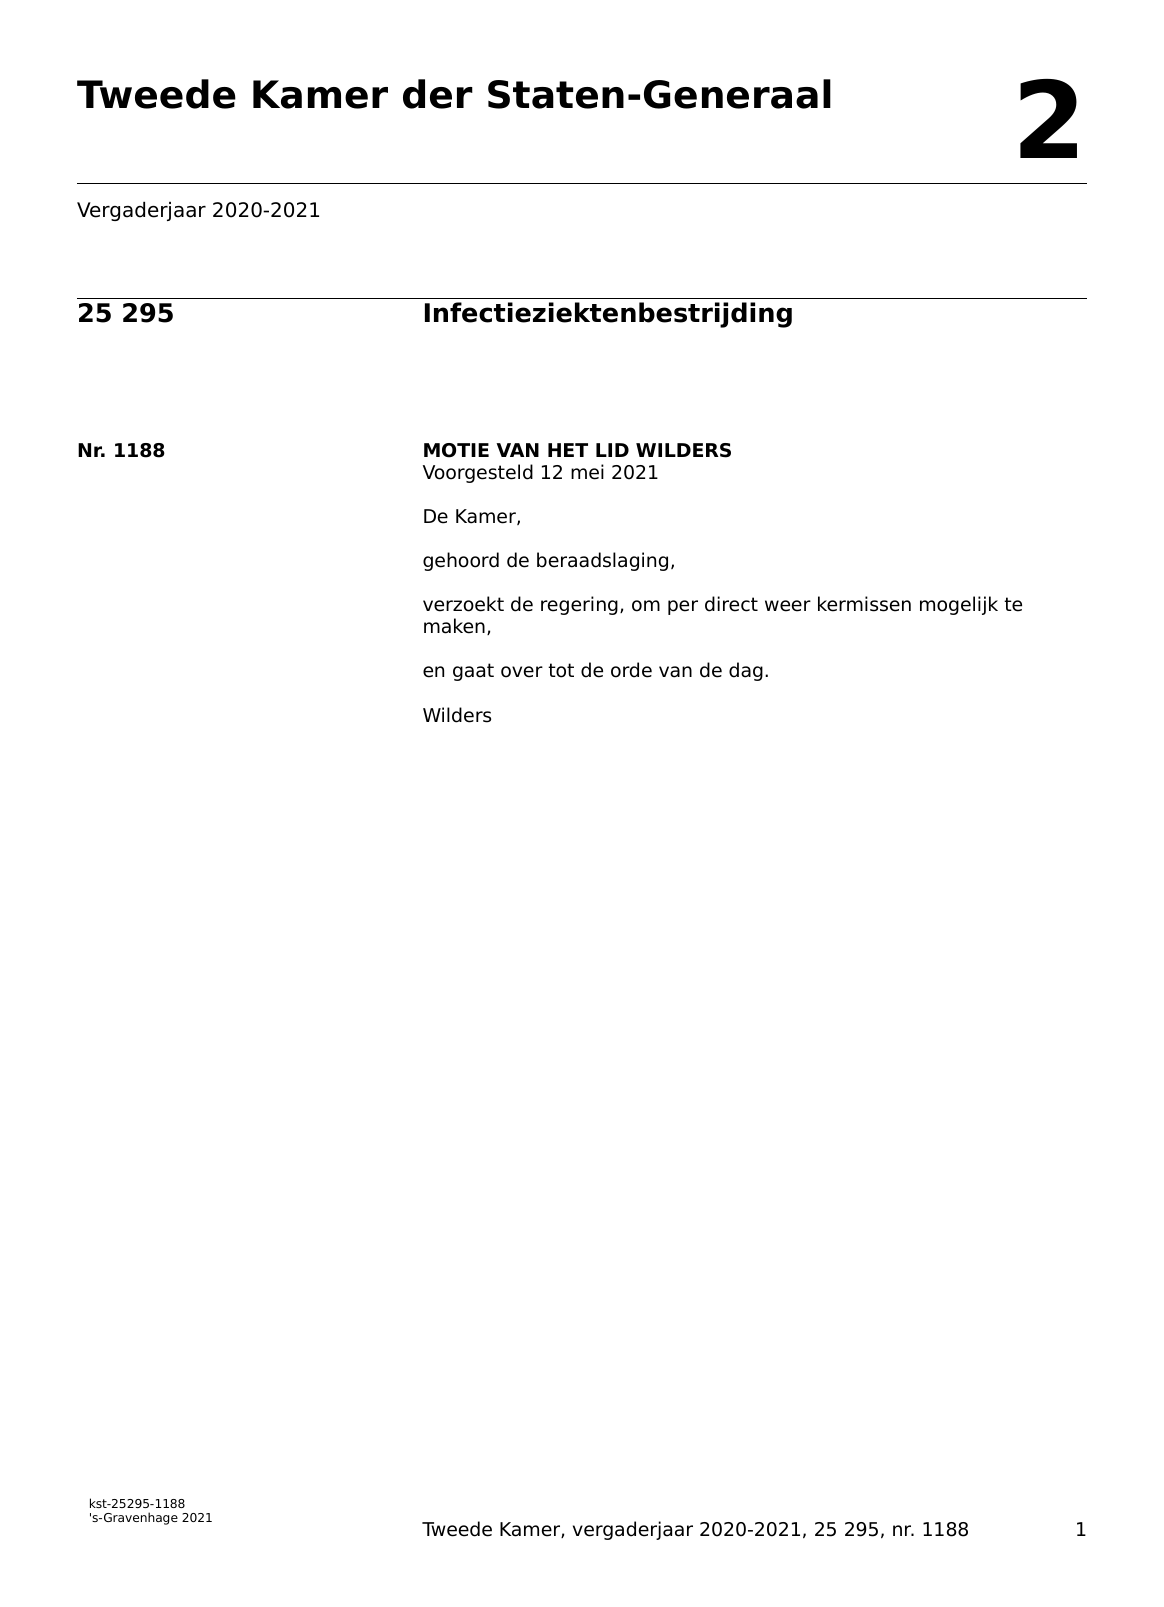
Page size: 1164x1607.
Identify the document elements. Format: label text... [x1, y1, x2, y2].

text gehoord de beraadslaging, [422, 550, 1087, 572]
text Voorgesteld 12 mei 2021 [422, 462, 1087, 484]
table_cell Vergaderjaar 2020-2021 [77, 184, 1087, 298]
text en gaat over tot de orde van de dag. [422, 660, 1087, 682]
subtitle Nr. 1188 MOTIE VAN HET LID WILDERS [77, 440, 1087, 462]
table_header Tweede Kamer der Staten-Generaal [77, 59, 886, 183]
table_header 2 [886, 59, 1087, 183]
text 's-Gravenhage 2021 [88, 1511, 323, 1525]
text De Kamer, [422, 506, 1087, 528]
text kst-25295-1188 [88, 1497, 323, 1511]
text verzoekt de regering, om per direct weer kermissen mogelijk te maken, [422, 594, 1087, 638]
subtitle 25 295 Infectieziektenbestrijding [77, 299, 1087, 329]
text Wilders [422, 704, 1087, 726]
